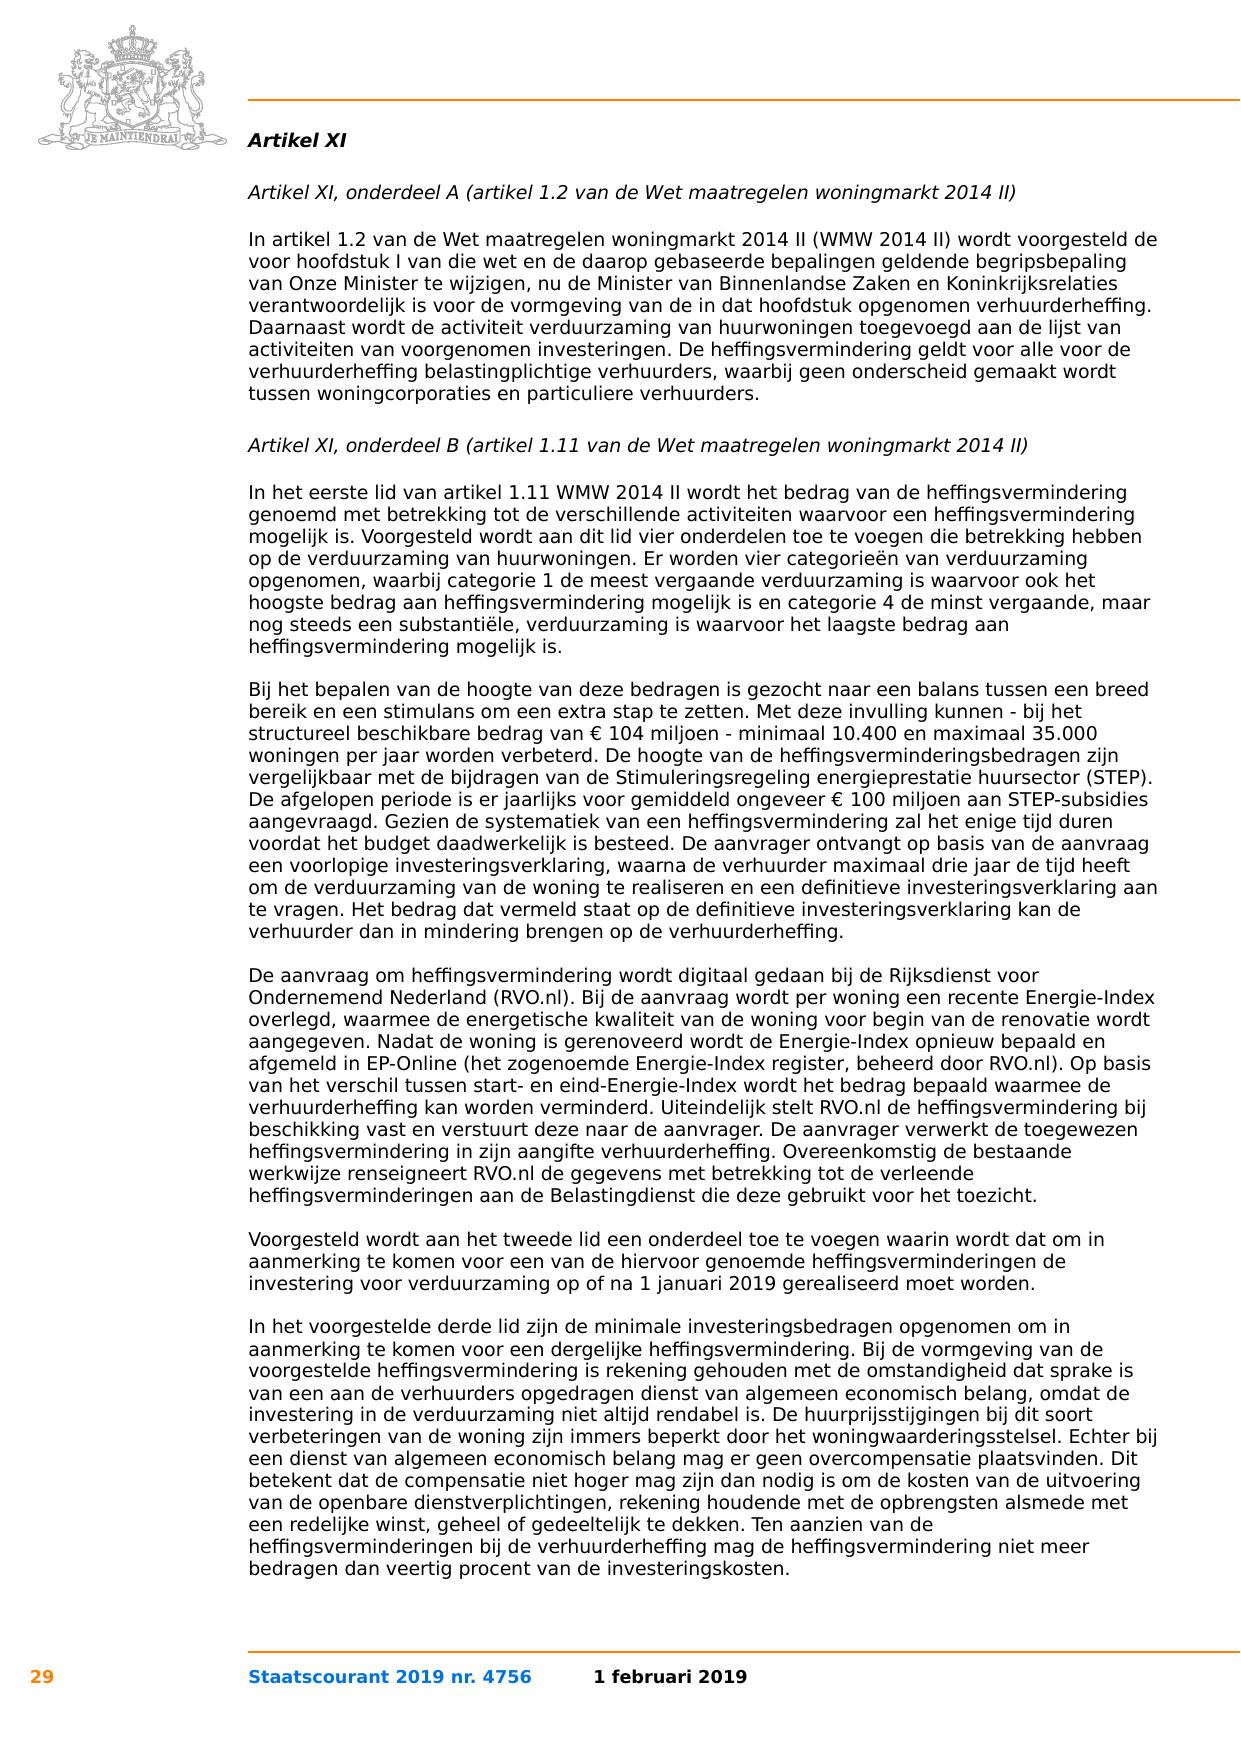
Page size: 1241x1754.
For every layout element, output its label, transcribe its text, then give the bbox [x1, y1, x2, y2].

text In artikel 1.2 van de Wet maatregelen woningmarkt 2014 II (WMW 2014 II) wordt voorgesteld de voor hoofdstuk I van die wet en de daarop gebaseerde bepalingen geldende begripsbepaling van Onze Minister te wijzigen, nu de Minister van Binnenlandse Zaken en Koninkrijksrelaties verantwoordelijk is voor de vormgeving van de in dat hoofdstuk opgenomen verhuurderheffing. Daarnaast wordt de activiteit verduurzaming van huurwoningen toegevoegd aan de lijst van activiteiten van voorgenomen investeringen. De heffingsvermindering geldt voor alle voor de verhuurderheffing belastingplichtige verhuurders, waarbij geen onderscheid gemaakt wordt tussen woningcorporaties en particuliere verhuurders. [248, 229, 1163, 405]
text Bij het bepalen van de hoogte van deze bedragen is gezocht naar een balans tussen een breed bereik en een stimulans om een extra stap te zetten. Met deze invulling kunnen - bij het structureel beschikbare bedrag van € 104 miljoen - minimaal 10.400 en maximaal 35.000 woningen per jaar worden verbeterd. De hoogte van de heffingsverminderingsbedragen zijn vergelijkbaar met de bijdragen van de Stimuleringsregeling energieprestatie huursector (STEP). De afgelopen periode is er jaarlijks voor gemiddeld ongeveer € 100 miljoen aan STEP-subsidies aangevraagd. Gezien de systematiek van een heffingsvermindering zal het enige tijd duren voordat het budget daadwerkelijk is besteed. De aanvrager ontvangt op basis van de aanvraag een voorlopige investeringsverklaring, waarna de verhuurder maximaal drie jaar de tijd heeft om de verduurzaming van de woning te realiseren en een definitieve investeringsverklaring aan te vragen. Het bedrag dat vermeld staat op de definitieve investeringsverklaring kan de verhuurder dan in mindering brengen op de verhuurderheffing. [248, 679, 1163, 943]
text Voorgesteld wordt aan het tweede lid een onderdeel toe te voegen waarin wordt dat om in aanmerking te komen voor een van de hiervoor genoemde heffingsverminderingen de investering voor verduurzaming op of na 1 januari 2019 gerealiseerd moet worden. [248, 1229, 1163, 1294]
picture [38, 25, 227, 150]
subtitle Artikel XI [248, 130, 1163, 152]
text In het voorgestelde derde lid zijn de minimale investeringsbedragen opgenomen om in aanmerking te komen voor een dergelijke heffingsvermindering. Bij de vormgeving van de voorgestelde heffingsvermindering is rekening gehouden met de omstandigheid dat sprake is van een aan de verhuurders opgedragen dienst van algemeen economisch belang, omdat de investering in de verduurzaming niet altijd rendabel is. De huurprijsstijgingen bij dit soort verbeteringen van de woning zijn immers beperkt door het woningwaarderingsstelsel. Echter bij een dienst van algemeen economisch belang mag er geen overcompensatie plaatsvinden. Dit betekent dat de compensatie niet hoger mag zijn dan nodig is om de kosten van de uitvoering van de openbare dienstverplichtingen, rekening houdende met de opbrengsten alsmede met een redelijke winst, geheel of gedeeltelijk te dekken. Ten aanzien van de heffingsverminderingen bij de verhuurderheffing mag de heffingsvermindering niet meer bedragen dan veertig procent van de investeringskosten. [248, 1316, 1163, 1580]
text In het eerste lid van artikel 1.11 WMW 2014 II wordt het bedrag van de heffingsvermindering genoemd met betrekking tot de verschillende activiteiten waarvoor een heffingsvermindering mogelijk is. Voorgesteld wordt aan dit lid vier onderdelen toe te voegen die betrekking hebben op de verduurzaming van huurwoningen. Er worden vier categorieën van verduurzaming opgenomen, waarbij categorie 1 de meest vergaande verduurzaming is waarvoor ook het hoogste bedrag aan heffingsvermindering mogelijk is en categorie 4 de minst vergaande, maar nog steeds een substantiële, verduurzaming is waarvoor het laagste bedrag aan heffingsvermindering mogelijk is. [248, 482, 1163, 657]
subtitle Artikel XI, onderdeel A (artikel 1.2 van de Wet maatregelen woningmarkt 2014 II) [248, 182, 1163, 204]
subtitle Artikel XI, onderdeel B (artikel 1.11 van de Wet maatregelen woningmarkt 2014 II) [248, 435, 1163, 457]
text De aanvraag om heffingsvermindering wordt digitaal gedaan bij de Rijksdienst voor Ondernemend Nederland (RVO.nl). Bij de aanvraag wordt per woning een recente Energie-Index overlegd, waarmee de energetische kwaliteit van de woning voor begin van de renovatie wordt aangegeven. Nadat de woning is gerenoveerd wordt de Energie-Index opnieuw bepaald en afgemeld in EP-Online (het zogenoemde Energie-Index register, beheerd door RVO.nl). Op basis van het verschil tussen start- en eind-Energie-Index wordt het bedrag bepaald waarmee de verhuurderheffing kan worden verminderd. Uiteindelijk stelt RVO.nl de heffingsvermindering bij beschikking vast en verstuurt deze naar de aanvrager. De aanvrager verwerkt de toegewezen heffingsvermindering in zijn aangifte verhuurderheffing. Overeenkomstig de bestaande werkwijze renseigneert RVO.nl de gegevens met betrekking tot de verleende heffingsverminderingen aan de Belastingdienst die deze gebruikt voor het toezicht. [248, 965, 1163, 1207]
